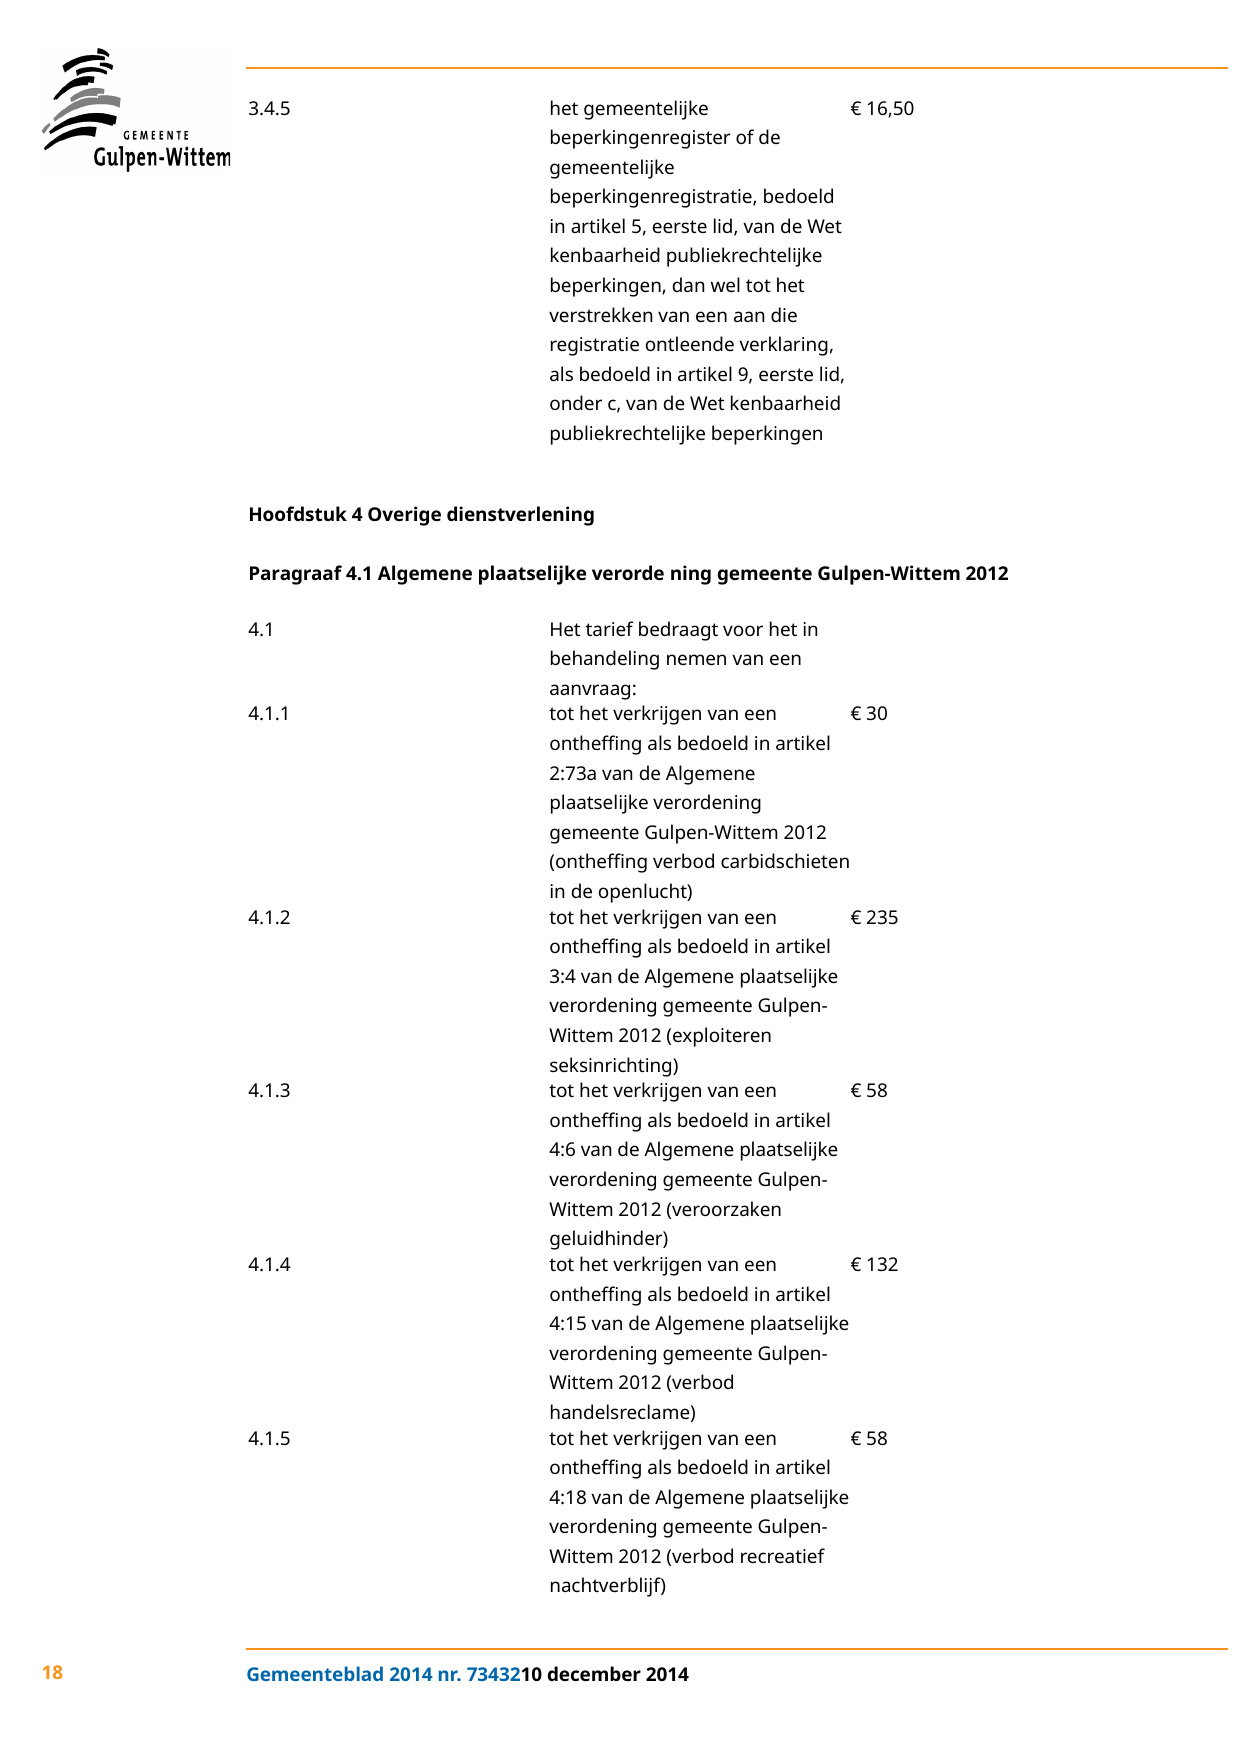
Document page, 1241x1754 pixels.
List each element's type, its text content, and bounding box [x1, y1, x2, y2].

table_cell tot het verkrijgen van een ontheffing als bedoeld in artikel 2:73a van de Algemene plaatselijke verordening gemeente Gulpen-Wittem 2012 (ontheffing verbod carbidschieten in de openlucht) [549, 701, 850, 904]
table_cell € 132 [850, 1251, 1152, 1425]
text Hoofdstuk 4 Overige dienstverlening [248, 501, 1152, 527]
picture [41, 47, 231, 172]
table_header [850, 616, 1152, 701]
table_cell € 16,50 [850, 95, 1152, 446]
table_header 4.1 [248, 616, 549, 701]
table_cell tot het verkrijgen van een ontheffing als bedoeld in artikel 4:6 van de Algemene plaatselijke verordening gemeente Gulpen-Wittem 2012 (veroorzaken geluidhinder) [549, 1078, 850, 1251]
table_cell 4.1.3 [248, 1078, 549, 1251]
text Paragraaf 4.1 Algemene plaatselijke verorde ning gemeente Gulpen-Wittem 2012 [248, 560, 1152, 586]
table_cell 3.4.5 [248, 95, 549, 446]
table_cell 4.1.4 [248, 1251, 549, 1425]
table_cell 4.1.1 [248, 701, 549, 904]
table_cell € 235 [850, 904, 1152, 1077]
table_cell € 58 [850, 1425, 1152, 1598]
table_cell € 30 [850, 701, 1152, 904]
table_cell tot het verkrijgen van een ontheffing als bedoeld in artikel 4:18 van de Algemene plaatselijke verordening gemeente Gulpen-Wittem 2012 (verbod recreatief nachtverblijf) [549, 1425, 850, 1598]
table_cell € 58 [850, 1078, 1152, 1251]
table_cell tot het verkrijgen van een ontheffing als bedoeld in artikel 4:15 van de Algemene plaatselijke verordening gemeente Gulpen-Wittem 2012 (verbod handelsreclame) [549, 1251, 850, 1425]
table_cell tot het verkrijgen van een ontheffing als bedoeld in artikel 3:4 van de Algemene plaatselijke verordening gemeente Gulpen-Wittem 2012 (exploiteren seksinrichting) [549, 904, 850, 1077]
table_cell 4.1.2 [248, 904, 549, 1077]
table_cell 4.1.5 [248, 1425, 549, 1598]
table_header Het tarief bedraagt voor het in behandeling nemen van een aanvraag: [549, 616, 850, 701]
table_cell het gemeentelijke beperkingenregister of de gemeentelijke beperkingenregistratie, bedoeld in artikel 5, eerste lid, van de Wet kenbaarheid publiekrechtelijke beperkingen, dan wel tot het verstrekken van een aan die registratie ontleende verklaring, als bedoeld in artikel 9, eerste lid, onder c, van de Wet kenbaarheid publiekrechtelijke beperkingen [549, 95, 850, 446]
